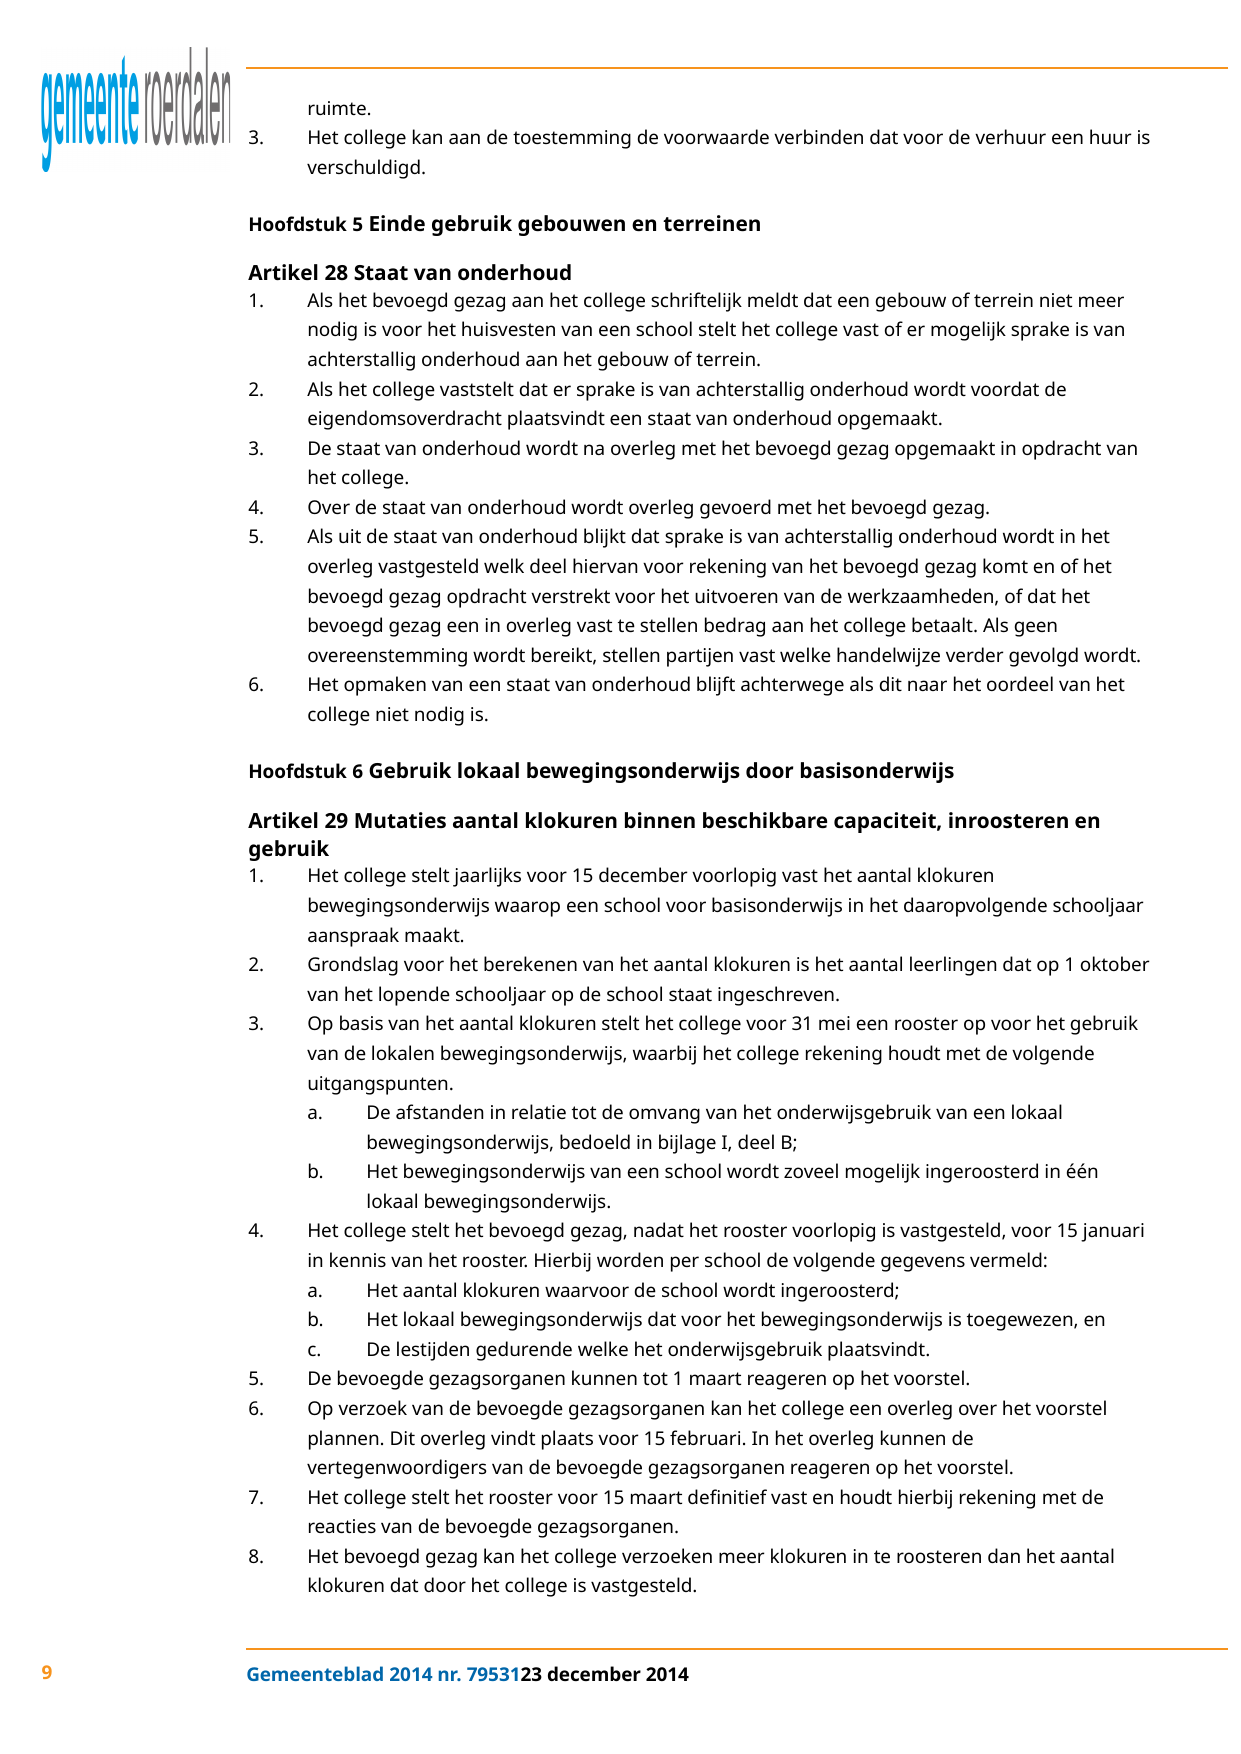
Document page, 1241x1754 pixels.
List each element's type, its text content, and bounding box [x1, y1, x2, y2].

list De afstanden in relatie tot de omvang van het onderwijsgebruik van een lokaal bewegingsonderwijs, bedoeld in bijlage I, deel B; [307, 1099, 1152, 1154]
list Het college stelt jaarlijks voor 15 december voorlopig vast het aantal klokuren bewegingsonderwijs waarop een school voor basisonderwijs in het daaropvolgende schooljaar aanspraak maakt. [248, 863, 1152, 947]
list Het bevoegd gezag kan het college verzoeken meer klokuren in te roosteren dan het aantal klokuren dat door het college is vastgesteld. [248, 1543, 1152, 1598]
list ruimte. [248, 95, 1152, 121]
list De staat van onderhoud wordt na overleg met het bevoegd gezag opgemaakt in opdracht van het college. [248, 435, 1152, 490]
list Over de staat van onderhoud wordt overleg gevoerd met het bevoegd gezag. [248, 494, 1152, 520]
list Het college kan aan de toestemming de voorwaarde verbinden dat voor de verhuur een huur is verschuldigd. [248, 124, 1152, 180]
text Hoofdstuk 5 Einde gebruik gebouwen en terreinen [248, 209, 1152, 238]
text Hoofdstuk 6 Gebruik lokaal bewegingsonderwijs door basisonderwijs [248, 756, 1152, 785]
list De bevoegde gezagsorganen kunnen tot 1 maart reageren op het voorstel. [248, 1366, 1152, 1391]
text Artikel 28 Staat van onderhoud [248, 258, 1152, 287]
list Als het bevoegd gezag aan het college schriftelijk meldt dat een gebouw of terrein niet meer nodig is voor het huisvesten van een school stelt het college vast of er mogelijk sprake is van achterstallig onderhoud aan het gebouw of terrein. [248, 287, 1152, 372]
list Het college stelt het bevoegd gezag, nadat het rooster voorlopig is vastgesteld, voor 15 januari in kennis van het rooster. Hierbij worden per school de volgende gegevens vermeld: [248, 1218, 1152, 1273]
list Het lokaal bewegingsonderwijs dat voor het bewegingsonderwijs is toegewezen, en [307, 1306, 1152, 1332]
list Als uit de staat van onderhoud blijkt dat sprake is van achterstallig onderhoud wordt in het overleg vastgesteld welk deel hiervan voor rekening van het bevoegd gezag komt en of het bevoegd gezag opdracht verstrekt voor het uitvoeren van de werkzaamheden, of dat het bevoegd gezag een in overleg vast te stellen bedrag aan het college betaalt. Als geen overeenstemming wordt bereikt, stellen partijen vast welke handelwijze verder gevolgd wordt. [248, 524, 1152, 668]
list Het opmaken van een staat van onderhoud blijft achterwege als dit naar het oordeel van het college niet nodig is. [248, 672, 1152, 727]
text Artikel 29 Mutaties aantal klokuren binnen beschikbare capaciteit, inroosteren en gebruik [248, 806, 1152, 863]
list Op basis van het aantal klokuren stelt het college voor 31 mei een rooster op voor het gebruik van de lokalen bewegingsonderwijs, waarbij het college rekening houdt met de volgende uitgangspunten. [248, 1011, 1152, 1095]
picture [41, 47, 231, 172]
list Het college stelt het rooster voor 15 maart definitief vast en houdt hierbij rekening met de reacties van de bevoegde gezagsorganen. [248, 1484, 1152, 1539]
picture [41, 134, 48, 172]
list Op verzoek van de bevoegde gezagsorganen kan het college een overleg over het voorstel plannen. Dit overleg vindt plaats voor 15 februari. In het overleg kunnen de vertegenwoordigers van de bevoegde gezagsorganen reageren op het voorstel. [248, 1395, 1152, 1480]
list Het aantal klokuren waarvoor de school wordt ingeroosterd; [307, 1277, 1152, 1302]
list Het bewegingsonderwijs van een school wordt zoveel mogelijk ingeroosterd in één lokaal bewegingsonderwijs. [307, 1158, 1152, 1214]
list Grondslag voor het berekenen van het aantal klokuren is het aantal leerlingen dat op 1 oktober van het lopende schooljaar op de school staat ingeschreven. [248, 951, 1152, 1007]
list Als het college vaststelt dat er sprake is van achterstallig onderhoud wordt voordat de eigendomsoverdracht plaatsvindt een staat van onderhoud opgemaakt. [248, 376, 1152, 431]
list De lestijden gedurende welke het onderwijsgebruik plaatsvindt. [307, 1336, 1152, 1362]
